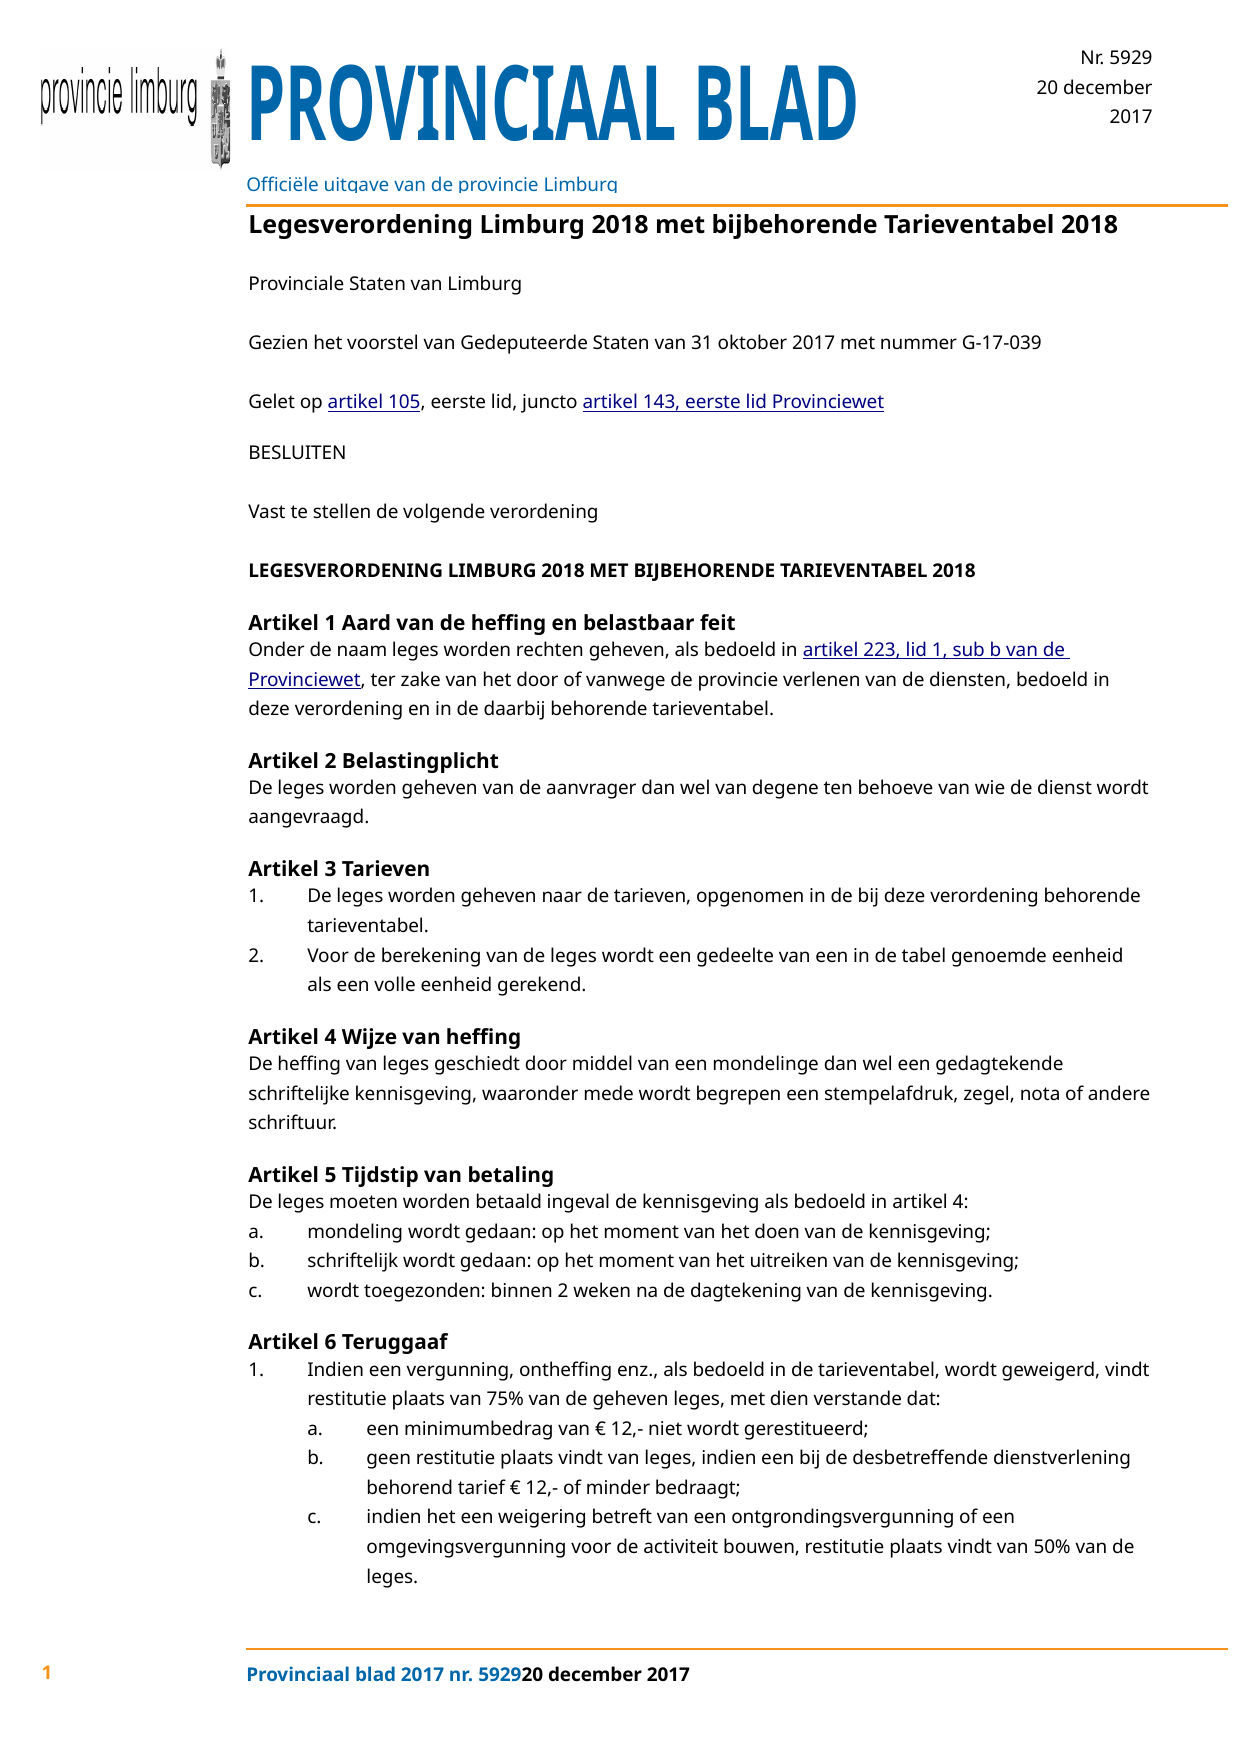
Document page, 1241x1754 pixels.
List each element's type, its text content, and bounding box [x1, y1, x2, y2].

text Vast te stellen de volgende verordening [248, 498, 1152, 524]
list geen restitutie plaats vindt van leges, indien een bij de desbetreffende dienstverlening behorend tarief € 12,- of minder bedraagt; [307, 1444, 1152, 1500]
text Gelet op artikel 105, eerste lid, juncto artikel 143, eerste lid Provinciewet [248, 389, 1152, 414]
list indien het een weigering betreft van een ontgrondingsvergunning of een omgevingsvergunning voor de activiteit bouwen, restitutie plaats vindt van 50% van de leges. [307, 1504, 1152, 1589]
list mondeling wordt gedaan: op het moment van het doen van de kennisgeving; [248, 1218, 1152, 1243]
list De leges worden geheven naar de tarieven, opgenomen in de bij deze verordening behorende tarieventabel. [248, 883, 1152, 938]
text BESLUITEN [248, 439, 1152, 465]
text Artikel 2 Belastingplicht [248, 746, 1152, 774]
text LEGESVERORDENING LIMBURG 2018 MET BIJBEHORENDE TARIEVENTABEL 2018 [248, 557, 1152, 583]
list schriftelijk wordt gedaan: op het moment van het uitreiken van de kennisgeving; [248, 1247, 1152, 1273]
text Artikel 4 Wijze van heffing [248, 1022, 1152, 1050]
list Voor de berekening van de leges wordt een gedeelte van een in de tabel genoemde eenheid als een volle eenheid gerekend. [248, 942, 1152, 997]
text Artikel 3 Tarieven [248, 854, 1152, 883]
text De leges worden geheven van de aanvrager dan wel van degene ten behoeve van wie de dienst wordt aangevraagd. [248, 774, 1152, 829]
list een minimumbedrag van € 12,- niet wordt gerestitueerd; [307, 1415, 1152, 1441]
text Provinciale Staten van Limburg [248, 270, 1152, 296]
text De heffing van leges geschiedt door middel van een mondelinge dan wel een gedagtekende schriftelijke kennisgeving, waaronder mede wordt begrepen een stempelafdruk, zegel, nota of andere schriftuur. [248, 1050, 1152, 1135]
text Artikel 5 Tijdstip van betaling [248, 1160, 1152, 1188]
text Legesverordening Limburg 2018 met bijbehorende Tarieventabel 2018 [248, 207, 1152, 241]
text De leges moeten worden betaald ingeval de kennisgeving als bedoeld in artikel 4: [248, 1188, 1152, 1214]
list wordt toegezonden: binnen 2 weken na de dagtekening van de kennisgeving. [248, 1277, 1152, 1303]
text Artikel 1 Aard van de heffing en belastbaar feit [248, 608, 1152, 636]
text Artikel 6 Teruggaaf [248, 1327, 1152, 1356]
picture [41, 47, 231, 172]
text Onder de naam leges worden rechten geheven, als bedoeld in artikel 223, lid 1, sub b van de Provinciewet, ter zake van het door of vanwege de provincie verlenen van de diensten, bedoeld in deze verordening en in de daarbij behorende tarieventabel. [248, 636, 1152, 721]
text Gezien het voorstel van Gedeputeerde Staten van 31 oktober 2017 met nummer G-17-039 [248, 329, 1152, 355]
list Indien een vergunning, ontheffing enz., als bedoeld in de tarieventabel, wordt geweigerd, vindt restitutie plaats van 75% van de geheven leges, met dien verstande dat: [248, 1356, 1152, 1411]
